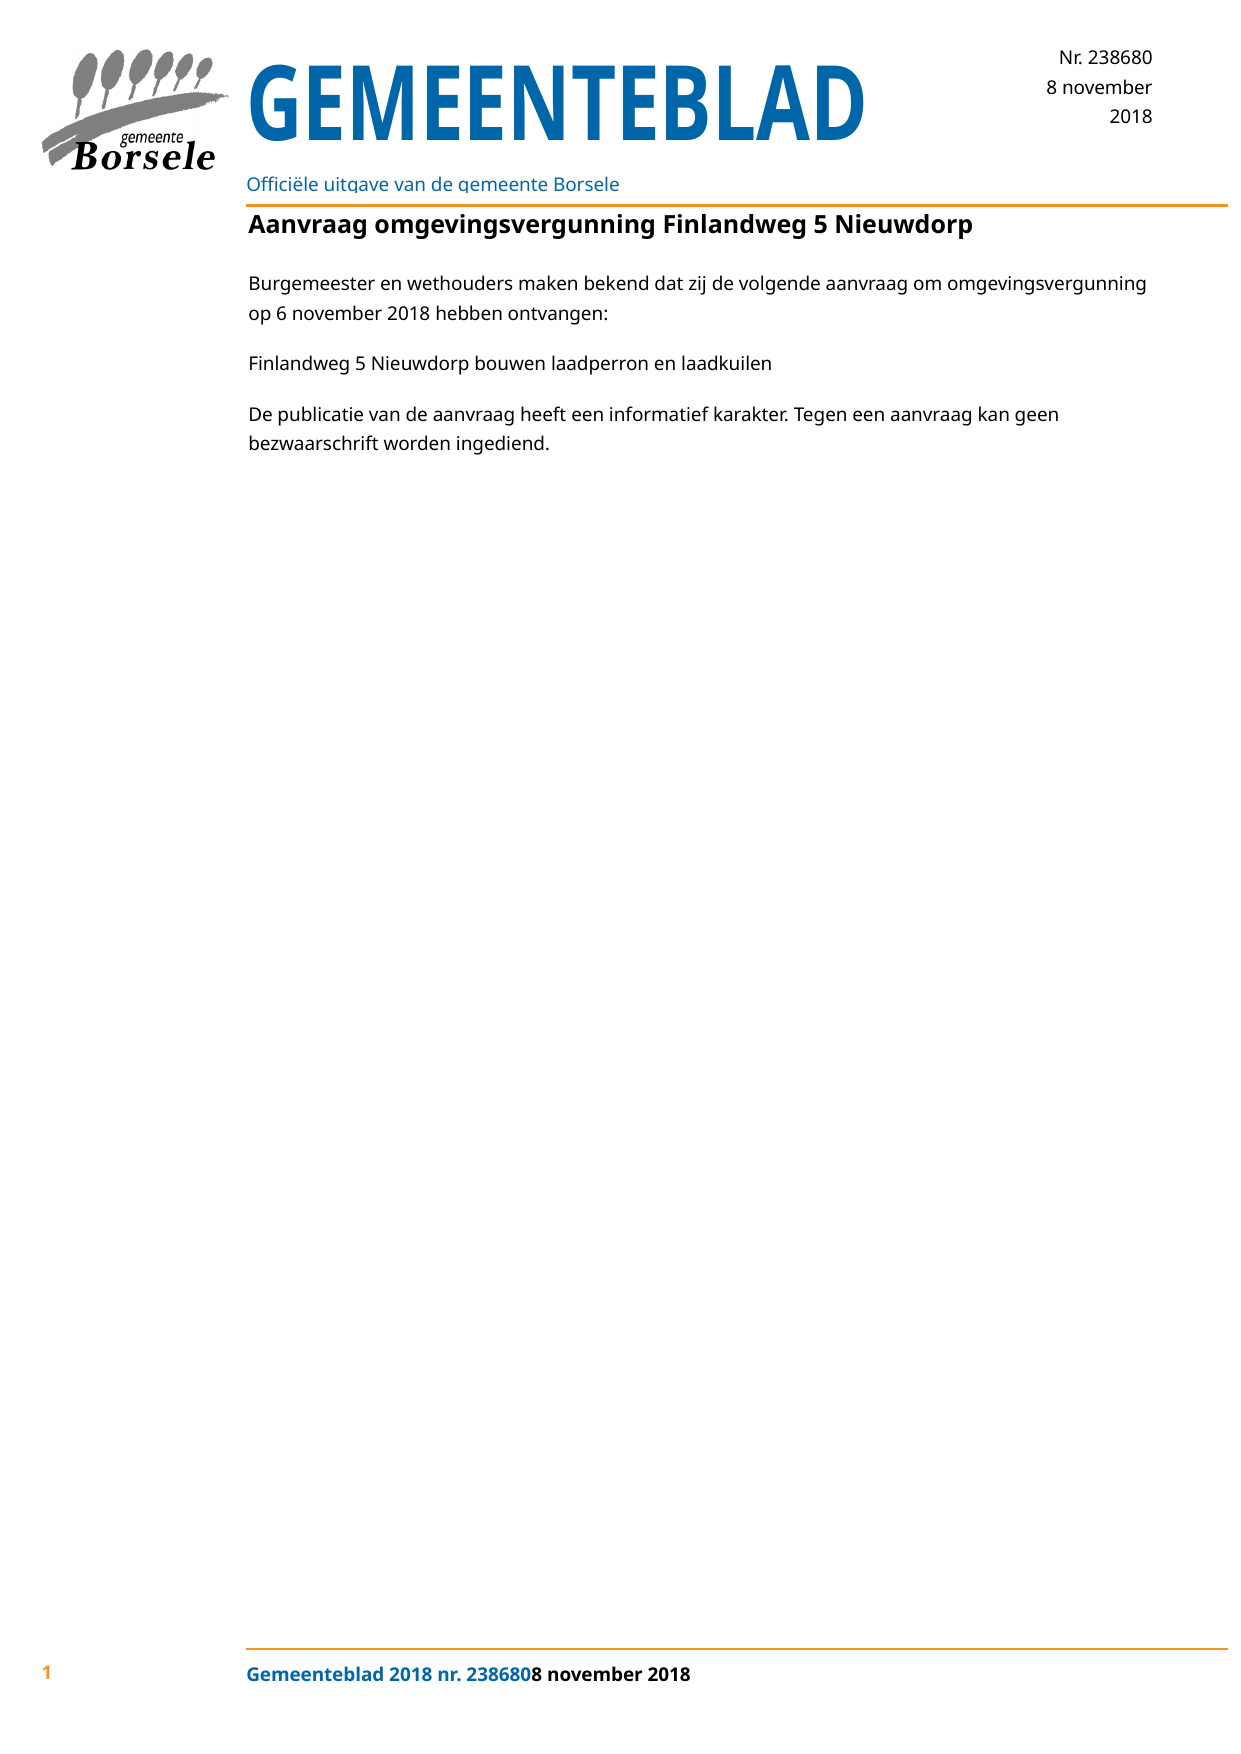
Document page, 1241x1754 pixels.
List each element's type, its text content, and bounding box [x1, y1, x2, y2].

text Burgemeester en wethouders maken bekend dat zij de volgende aanvraag om omgevingsvergunning op 6 november 2018 hebben ontvangen: [248, 270, 1152, 326]
text De publicatie van de aanvraag heeft een informatief karakter. Tegen een aanvraag kan geen bezwaarschrift worden ingediend. [248, 401, 1152, 456]
text Finlandweg 5 Nieuwdorp bouwen laadperron en laadkuilen [248, 350, 1152, 376]
text Aanvraag omgevingsvergunning Finlandweg 5 Nieuwdorp [248, 207, 1152, 241]
picture [41, 47, 231, 172]
